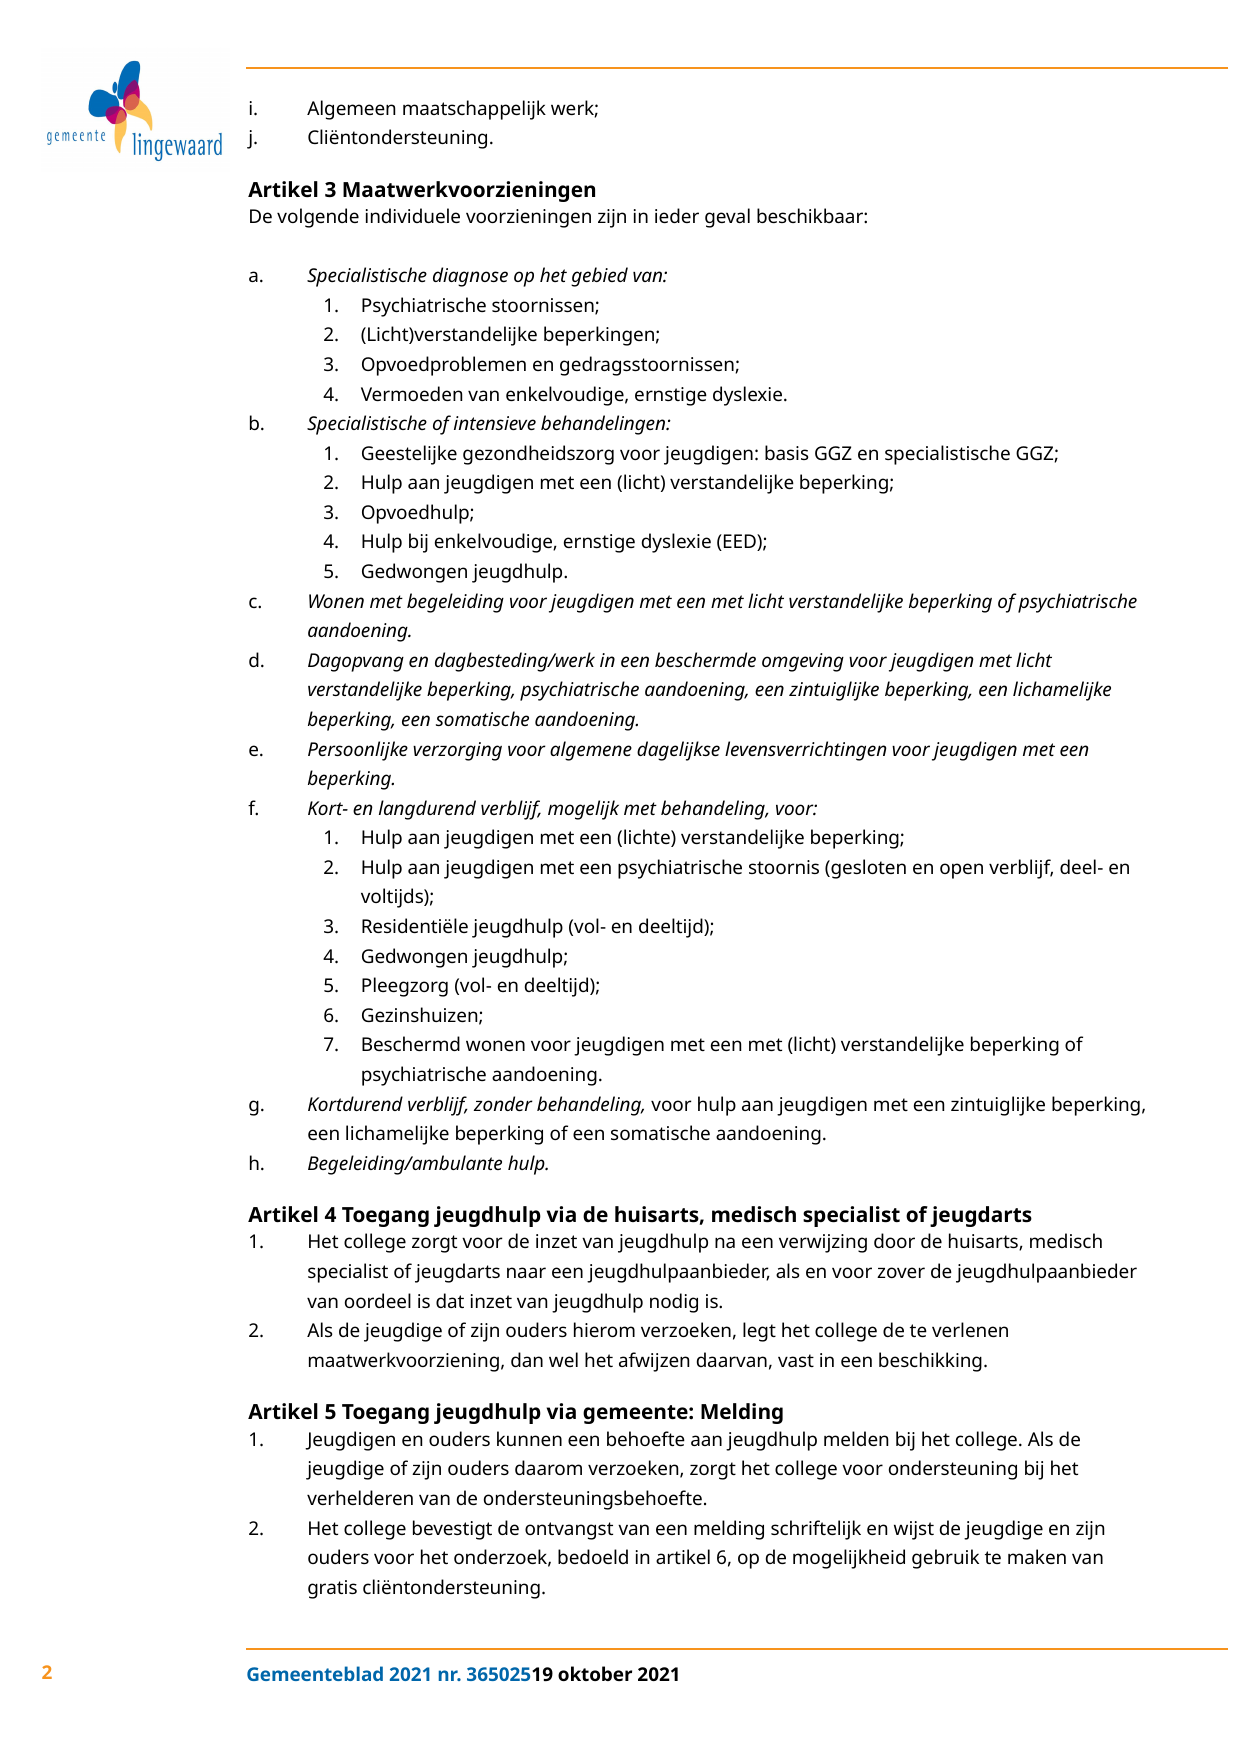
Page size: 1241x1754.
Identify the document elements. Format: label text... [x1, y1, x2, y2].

list Gedwongen jeugdhulp. [323, 558, 1152, 584]
list Gezinshuizen; [323, 1002, 1152, 1028]
list Persoonlijke verzorging voor algemene dagelijkse levensverrichtingen voor jeugdigen met een beperking. [248, 736, 1152, 791]
list Hulp aan jeugdigen met een (licht) verstandelijke beperking; [323, 469, 1152, 495]
text De volgende individuele voorzieningen zijn in ieder geval beschikbaar: [248, 203, 1152, 229]
list Opvoedproblemen en gedragsstoornissen; [323, 351, 1152, 377]
list Residentiële jeugdhulp (vol- en deeltijd); [323, 913, 1152, 939]
list Dagopvang en dagbesteding/werk in een beschermde omgeving voor jeugdigen met licht verstandelijke beperking, psychiatrische aandoening, een zintuiglijke beperking, een lichamelijke beperking, een somatische aandoening. [248, 647, 1152, 732]
list Beschermd wonen voor jeugdigen met een met (licht) verstandelijke beperking of psychiatrische aandoening. [323, 1032, 1152, 1087]
list Als de jeugdige of zijn ouders hierom verzoeken, legt het college de te verlenen maatwerkvoorziening, dan wel het afwijzen daarvan, vast in een beschikking. [248, 1317, 1152, 1373]
text Artikel 4 Toegang jeugdhulp via de huisarts, medisch specialist of jeugdarts [248, 1200, 1152, 1229]
list Psychiatrische stoornissen; [323, 292, 1152, 318]
list Het college zorgt voor de inzet van jeugdhulp na een verwijzing door de huisarts, medisch specialist of jeugdarts naar een jeugdhulpaanbieder, als en voor zover de jeugdhulpaanbieder van oordeel is dat inzet van jeugdhulp nodig is. [248, 1229, 1152, 1314]
list Begeleiding/ambulante hulp. [248, 1150, 1152, 1176]
list Pleegzorg (vol- en deeltijd); [323, 972, 1152, 998]
list Hulp bij enkelvoudige, ernstige dyslexie (EED); [323, 529, 1152, 554]
picture [41, 47, 231, 172]
text Artikel 5 Toegang jeugdhulp via gemeente: Melding [248, 1397, 1152, 1426]
list Geestelijke gezondheidszorg voor jeugdigen: basis GGZ en specialistische GGZ; [323, 440, 1152, 466]
list Vermoeden van enkelvoudige, ernstige dyslexie. [323, 381, 1152, 406]
list Hulp aan jeugdigen met een psychiatrische stoornis (gesloten en open verblijf, deel- en voltijds); [323, 854, 1152, 909]
list Specialistische of intensieve behandelingen: [248, 410, 1152, 436]
list Kort- en langdurend verblijf, mogelijk met behandeling, voor: [248, 795, 1152, 821]
list Het college bevestigt de ontvangst van een melding schriftelijk en wijst de jeugdige en zijn ouders voor het onderzoek, bedoeld in artikel 6, op de mogelijkheid gebruik te maken van gratis cliëntondersteuning. [248, 1515, 1152, 1599]
list Wonen met begeleiding voor jeugdigen met een met licht verstandelijke beperking of psychiatrische aandoening. [248, 588, 1152, 643]
text Artikel 3 Maatwerkvoorzieningen [248, 175, 1152, 203]
list Algemeen maatschappelijk werk; [248, 95, 1152, 121]
list Specialistische diagnose op het gebied van: [248, 262, 1152, 288]
list (Licht)verstandelijke beperkingen; [323, 322, 1152, 347]
list Opvoedhulp; [323, 499, 1152, 525]
list Gedwongen jeugdhulp; [323, 943, 1152, 968]
list Kortdurend verblijf, zonder behandeling, voor hulp aan jeugdigen met een zintuiglijke beperking, een lichamelijke beperking of een somatische aandoening. [248, 1091, 1152, 1146]
list Hulp aan jeugdigen met een (lichte) verstandelijke beperking; [323, 824, 1152, 850]
list Cliëntondersteuning. [248, 124, 1152, 150]
list Jeugdigen en ouders kunnen een behoefte aan jeugdhulp melden bij het college. Als de jeugdige of zijn ouders daarom verzoeken, zorgt het college voor ondersteuning bij het verhelderen van de ondersteuningsbehoefte. [248, 1426, 1152, 1511]
